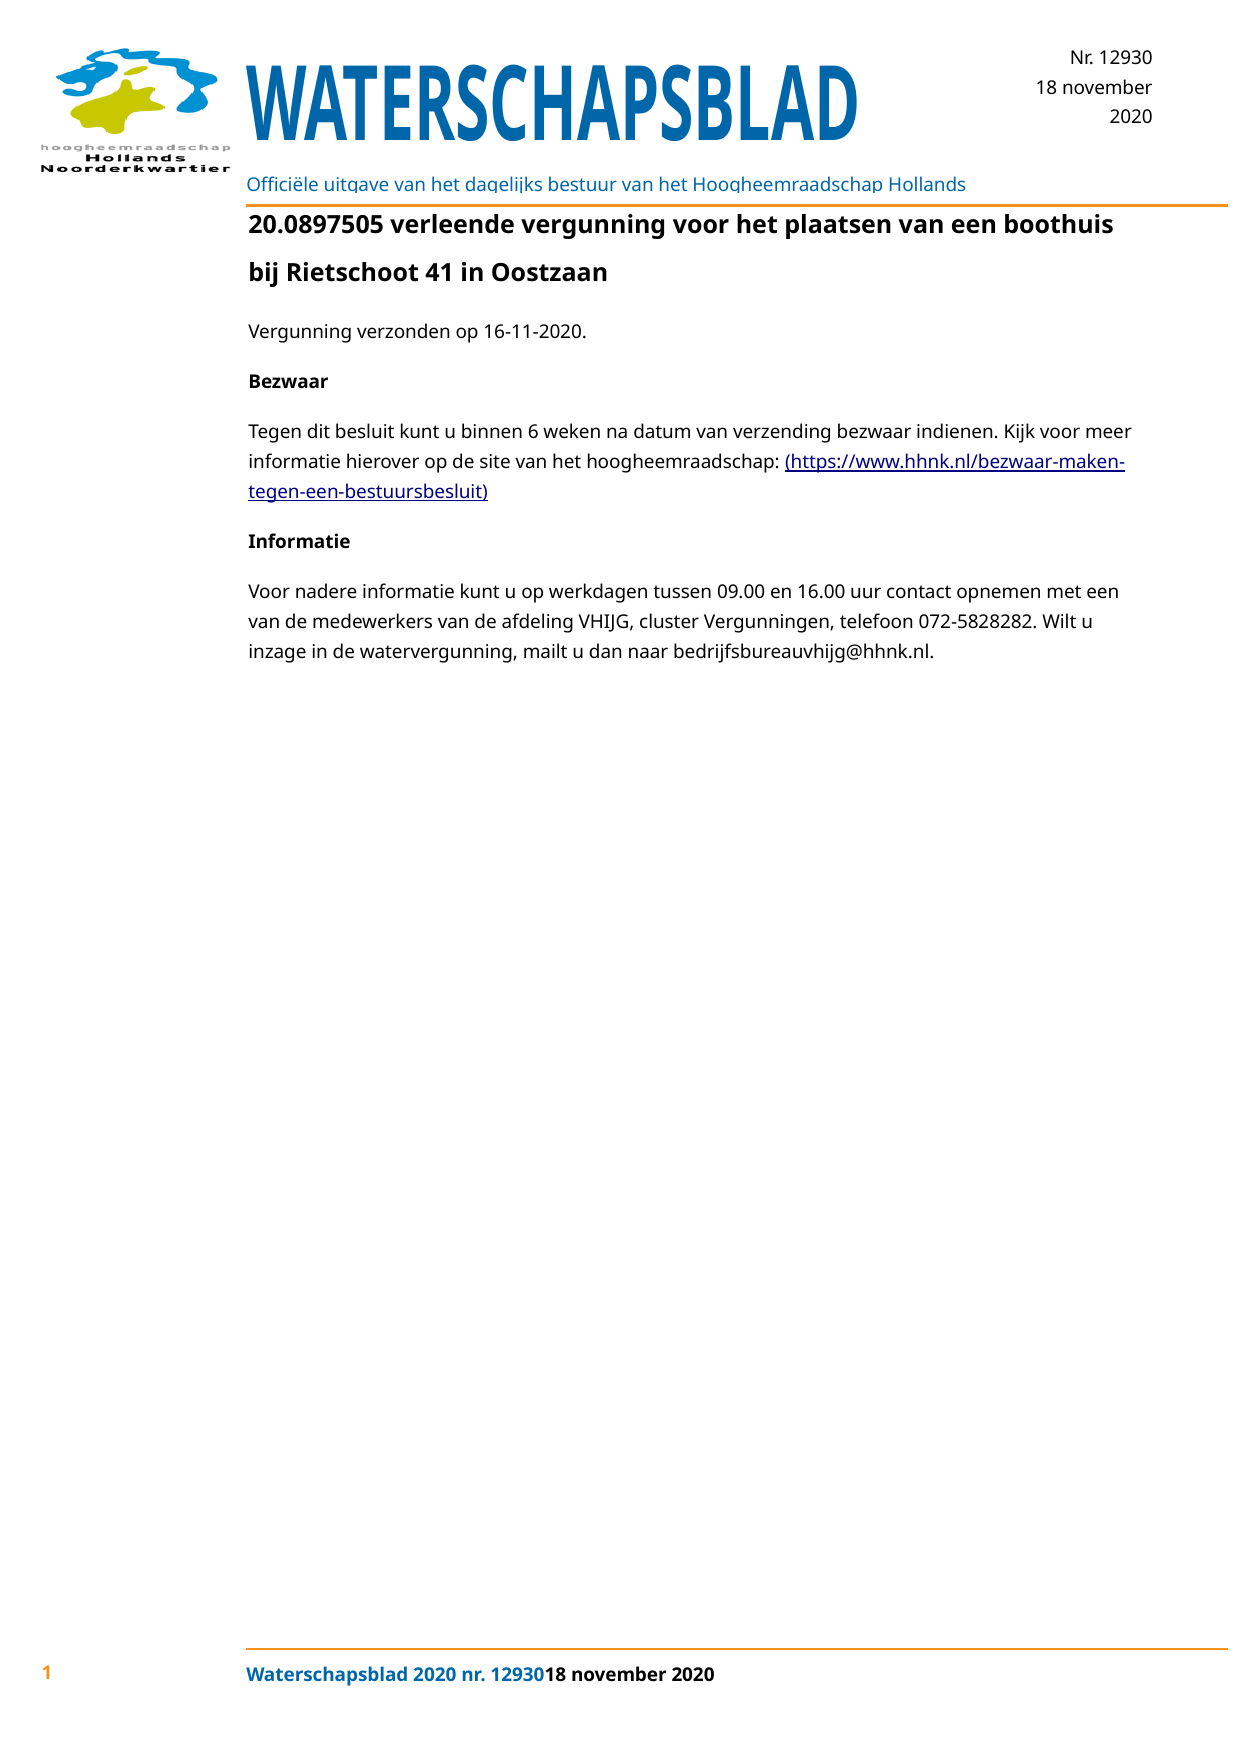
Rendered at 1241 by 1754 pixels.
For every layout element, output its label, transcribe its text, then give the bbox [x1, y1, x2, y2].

picture [41, 47, 231, 172]
text Vergunning verzonden op 16-11-2020. [248, 318, 1152, 344]
text 20.0897505 verleende vergunning voor het plaatsen van een boothuis bij Rietschoot 41 in Oostzaan [248, 207, 1152, 288]
text Voor nadere informatie kunt u op werkdagen tussen 09.00 en 16.00 uur contact opnemen met een van de medewerkers van de afdeling VHIJG, cluster Vergunningen, telefoon 072-5828282. Wilt u inzage in de watervergunning, mailt u dan naar bedrijfsbureauvhijg@hhnk.nl. [248, 579, 1152, 664]
text Bezwaar [248, 368, 1152, 394]
text Tegen dit besluit kunt u binnen 6 weken na datum van verzending bezwaar indienen. Kijk voor meer informatie hierover op de site van het hoogheemraadschap: (https://www.hhnk.nl/bezwaar-maken-tegen-een-bestuursbesluit) [248, 419, 1152, 504]
text Informatie [248, 528, 1152, 554]
